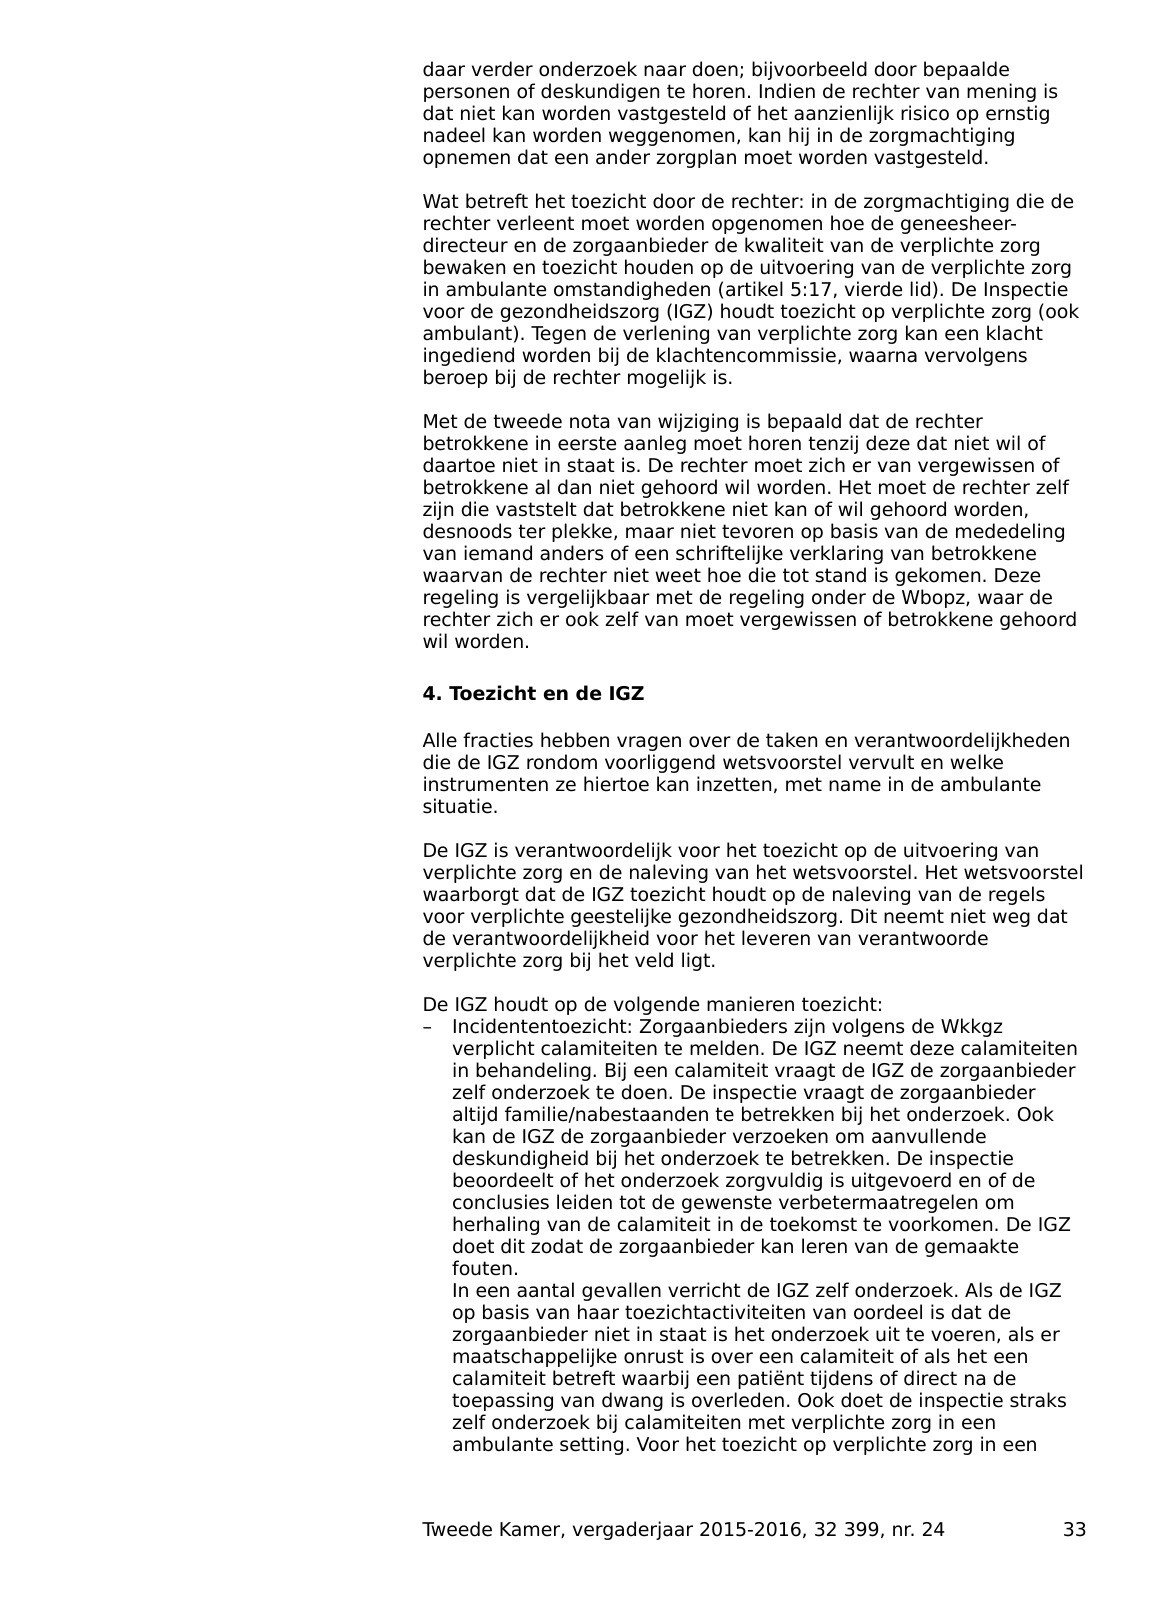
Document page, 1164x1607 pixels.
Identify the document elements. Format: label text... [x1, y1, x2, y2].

text Alle fracties hebben vragen over de taken en verantwoordelijkheden die de IGZ rondom voorliggend wetsvoorstel vervult en welke instrumenten ze hiertoe kan inzetten, met name in de ambulante situatie. [422, 730, 1087, 818]
text In een aantal gevallen verricht de IGZ zelf onderzoek. Als de IGZ op basis van haar toezichtactiviteiten van oordeel is dat de zorgaanbieder niet in staat is het onderzoek uit te voeren, als er maatschappelijke onrust is over een calamiteit of als het een calamiteit betreft waarbij een patiënt tijdens of direct na de toepassing van dwang is overleden. Ook doet de inspectie straks zelf onderzoek bij calamiteiten met verplichte zorg in een ambulante setting. Voor het toezicht op verplichte zorg in een [452, 1280, 1087, 1456]
text daar verder onderzoek naar doen; bijvoorbeeld door bepaalde personen of deskundigen te horen. Indien de rechter van mening is dat niet kan worden vastgesteld of het aanzienlijk risico op ernstig nadeel kan worden weggenomen, kan hij in de zorgmachtiging opnemen dat een ander zorgplan moet worden vastgesteld. [422, 59, 1087, 169]
text De IGZ is verantwoordelijk voor het toezicht op de uitvoering van verplichte zorg en de naleving van het wetsvoorstel. Het wetsvoorstel waarborgt dat de IGZ toezicht houdt op de naleving van de regels voor verplichte geestelijke gezondheidszorg. Dit neemt niet weg dat de verantwoordelijkheid voor het leveren van verantwoorde verplichte zorg bij het veld ligt. [422, 840, 1087, 972]
text Met de tweede nota van wijziging is bepaald dat de rechter betrokkene in eerste aanleg moet horen tenzij deze dat niet wil of daartoe niet in staat is. De rechter moet zich er van vergewissen of betrokkene al dan niet gehoord wil worden. Het moet de rechter zelf zijn die vaststelt dat betrokkene niet kan of wil gehoord worden, desnoods ter plekke, maar niet tevoren op basis van de mededeling van iemand anders of een schriftelijke verklaring van betrokkene waarvan de rechter niet weet hoe die tot stand is gekomen. Deze regeling is vergelijkbaar met de regeling onder de Wbopz, waar de rechter zich er ook zelf van moet vergewissen of betrokkene gehoord wil worden. [422, 411, 1087, 653]
text – Incidententoezicht: Zorgaanbieders zijn volgens de Wkkgz verplicht calamiteiten te melden. De IGZ neemt deze calamiteiten in behandeling. Bij een calamiteit vraagt de IGZ de zorgaanbieder zelf onderzoek te doen. De inspectie vraagt de zorgaanbieder altijd familie/nabestaanden te betrekken bij het onderzoek. Ook kan de IGZ de zorgaanbieder verzoeken om aanvullende deskundigheid bij het onderzoek te betrekken. De inspectie beoordeelt of het onderzoek zorgvuldig is uitgevoerd en of de conclusies leiden tot de gewenste verbetermaatregelen om herhaling van de calamiteit in de toekomst te voorkomen. De IGZ doet dit zodat de zorgaanbieder kan leren van de gemaakte fouten. [422, 1016, 1087, 1280]
subtitle 4. Toezicht en de IGZ [422, 683, 1087, 705]
text Wat betreft het toezicht door de rechter: in de zorgmachtiging die de rechter verleent moet worden opgenomen hoe de geneesheer-directeur en de zorgaanbieder de kwaliteit van de verplichte zorg bewaken en toezicht houden op de uitvoering van de verplichte zorg in ambulante omstandigheden (artikel 5:17, vierde lid). De Inspectie voor de gezondheidszorg (IGZ) houdt toezicht op verplichte zorg (ook ambulant). Tegen de verlening van verplichte zorg kan een klacht ingediend worden bij de klachtencommissie, waarna vervolgens beroep bij de rechter mogelijk is. [422, 191, 1087, 389]
text De IGZ houdt op de volgende manieren toezicht: [422, 994, 1087, 1016]
